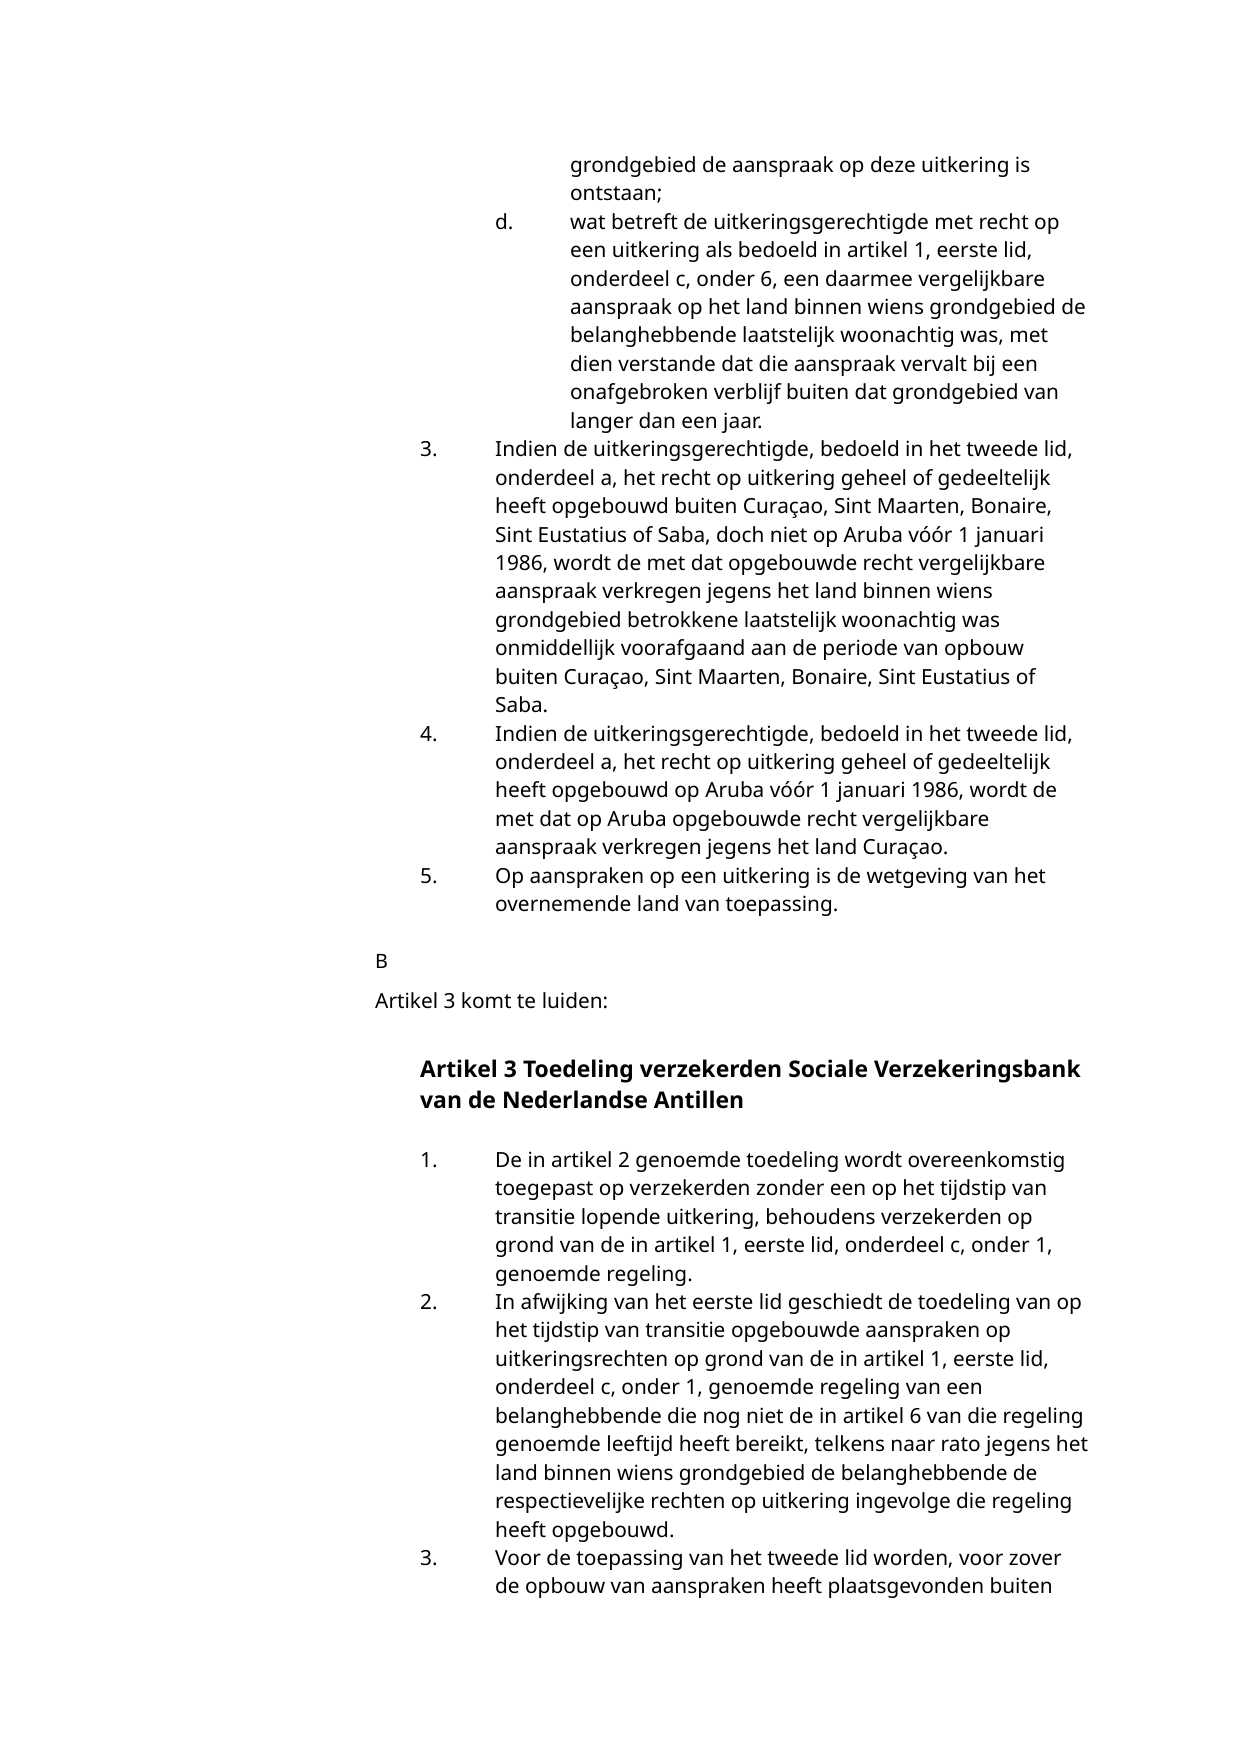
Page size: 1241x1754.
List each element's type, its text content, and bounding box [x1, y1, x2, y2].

list In afwijking van het eerste lid geschiedt de toedeling van op het tijdstip van transitie opgebouwde aanspraken op uitkeringsrechten op grond van de in artikel 1, eerste lid, onderdeel c, onder 1, genoemde regeling van een belanghebbende die nog niet de in artikel 6 van die regeling genoemde leeftijd heeft bereikt, telkens naar rato jegens het land binnen wiens grondgebied de belanghebbende de respectievelijke rechten op uitkering ingevolge die regeling heeft opgebouwd. [420, 1287, 1090, 1543]
list grondgebied de aanspraak op deze uitkering is ontstaan; [495, 150, 1090, 207]
list wat betreft de uitkeringsgerechtigde met recht op een uitkering als bedoeld in artikel 1, eerste lid, onderdeel c, onder 6, een daarmee vergelijkbare aanspraak op het land binnen wiens grondgebied de belanghebbende laatstelijk woonachtig was, met dien verstande dat die aanspraak vervalt bij een onafgebroken verblijf buiten dat grondgebied van langer dan een jaar. [495, 207, 1090, 434]
subtitle Artikel 3 Toedeling verzekerden Sociale Verzekeringsbank van de Nederlandse Antillen [420, 1052, 1090, 1115]
list Voor de toepassing van het tweede lid worden, voor zover de opbouw van aanspraken heeft plaatsgevonden buiten [420, 1543, 1090, 1600]
list Indien de uitkeringsgerechtigde, bedoeld in het tweede lid, onderdeel a, het recht op uitkering geheel of gedeeltelijk heeft opgebouwd op Aruba vóór 1 januari 1986, wordt de met dat op Aruba opgebouwde recht vergelijkbare aanspraak verkregen jegens het land Curaçao. [420, 719, 1090, 861]
list De in artikel 2 genoemde toedeling wordt overeenkomstig toegepast op verzekerden zonder een op het tijdstip van transitie lopende uitkering, behoudens verzekerden op grond van de in artikel 1, eerste lid, onderdeel c, onder 1, genoemde regeling. [420, 1145, 1090, 1287]
list Indien de uitkeringsgerechtigde, bedoeld in het tweede lid, onderdeel a, het recht op uitkering geheel of gedeeltelijk heeft opgebouwd buiten Curaçao, Sint Maarten, Bonaire, Sint Eustatius of Saba, doch niet op Aruba vóór 1 januari 1986, wordt de met dat opgebouwde recht vergelijkbare aanspraak verkregen jegens het land binnen wiens grondgebied betrokkene laatstelijk woonachtig was onmiddellijk voorafgaand aan de periode van opbouw buiten Curaçao, Sint Maarten, Bonaire, Sint Eustatius of Saba. [420, 434, 1090, 719]
text B [375, 948, 1090, 975]
text Artikel 3 komt te luiden: [375, 987, 1090, 1015]
list Op aanspraken op een uitkering is de wetgeving van het overnemende land van toepassing. [420, 861, 1090, 918]
